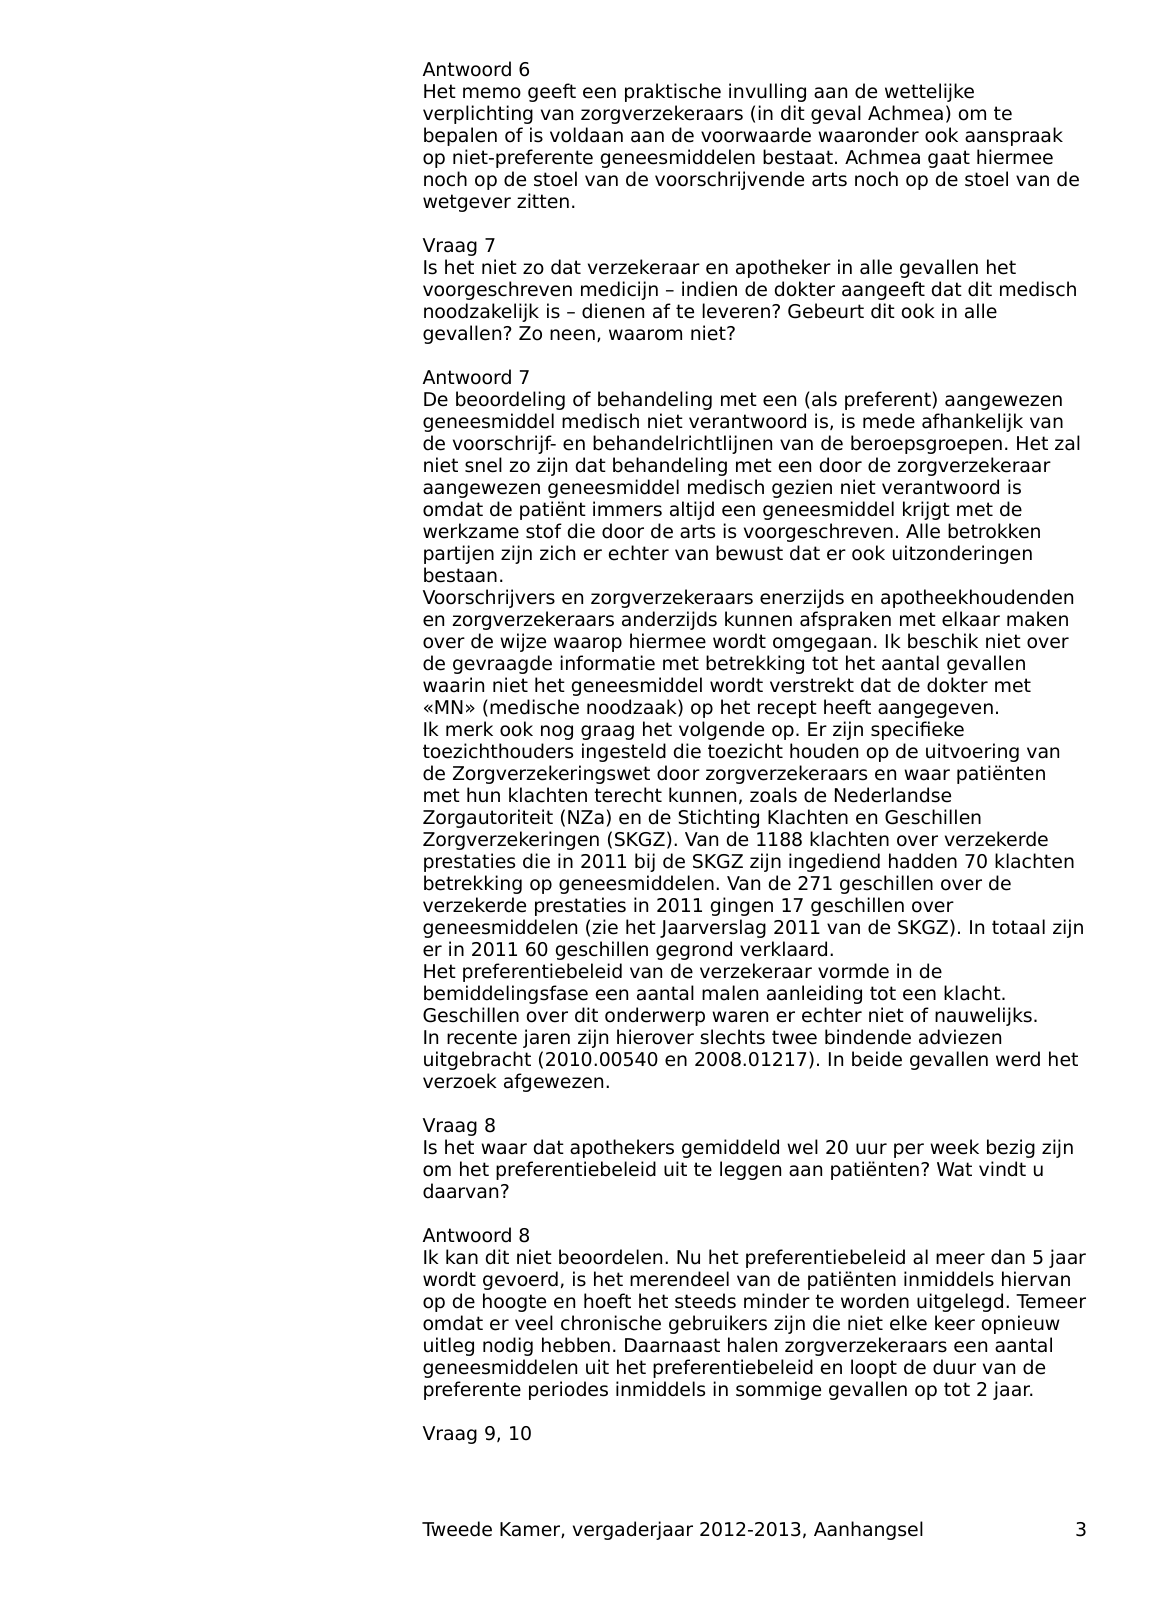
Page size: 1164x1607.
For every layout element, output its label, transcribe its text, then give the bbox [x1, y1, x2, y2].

text Is het waar dat apothekers gemiddeld wel 20 uur per week bezig zijn om het preferentiebeleid uit te leggen aan patiënten? Wat vindt u daarvan? [422, 1137, 1087, 1203]
text De beoordeling of behandeling met een (als preferent) aangewezen geneesmiddel medisch niet verantwoord is, is mede afhankelijk van de voorschrijf- en behandelrichtlijnen van de beroepsgroepen. Het zal niet snel zo zijn dat behandeling met een door de zorgverzekeraar aangewezen geneesmiddel medisch gezien niet verantwoord is omdat de patiënt immers altijd een geneesmiddel krijgt met de werkzame stof die door de arts is voorgeschreven. Alle betrokken partijen zijn zich er echter van bewust dat er ook uitzonderingen bestaan. [422, 389, 1087, 587]
text Antwoord 7 [422, 367, 1087, 389]
text Antwoord 8 [422, 1225, 1087, 1247]
text Het preferentiebeleid van de verzekeraar vormde in de bemiddelingsfase een aantal malen aanleiding tot een klacht. Geschillen over dit onderwerp waren er echter niet of nauwelijks. [422, 961, 1087, 1027]
text Vraag 9, 10 [422, 1423, 1087, 1445]
text Het memo geeft een praktische invulling aan de wettelijke verplichting van zorgverzekeraars (in dit geval Achmea) om te bepalen of is voldaan aan de voorwaarde waaronder ook aanspraak op niet-preferente geneesmiddelen bestaat. Achmea gaat hiermee noch op de stoel van de voorschrijvende arts noch op de stoel van de wetgever zitten. [422, 81, 1087, 213]
text Vraag 7 [422, 235, 1087, 257]
text Antwoord 6 [422, 59, 1087, 81]
text In recente jaren zijn hierover slechts twee bindende adviezen uitgebracht (2010.00540 en 2008.01217). In beide gevallen werd het verzoek afgewezen. [422, 1027, 1087, 1092]
text Ik kan dit niet beoordelen. Nu het preferentiebeleid al meer dan 5 jaar wordt gevoerd, is het merendeel van de patiënten inmiddels hiervan op de hoogte en hoeft het steeds minder te worden uitgelegd. Temeer omdat er veel chronische gebruikers zijn die niet elke keer opnieuw uitleg nodig hebben. Daarnaast halen zorgverzekeraars een aantal geneesmiddelen uit het preferentiebeleid en loopt de duur van de preferente periodes inmiddels in sommige gevallen op tot 2 jaar. [422, 1247, 1087, 1401]
text Is het niet zo dat verzekeraar en apotheker in alle gevallen het voorgeschreven medicijn – indien de dokter aangeeft dat dit medisch noodzakelijk is – dienen af te leveren? Gebeurt dit ook in alle gevallen? Zo neen, waarom niet? [422, 257, 1087, 345]
text Voorschrijvers en zorgverzekeraars enerzijds en apotheekhoudenden en zorgverzekeraars anderzijds kunnen afspraken met elkaar maken over de wijze waarop hiermee wordt omgegaan. Ik beschik niet over de gevraagde informatie met betrekking tot het aantal gevallen waarin niet het geneesmiddel wordt verstrekt dat de dokter met «MN» (medische noodzaak) op het recept heeft aangegeven. [422, 587, 1087, 719]
text Vraag 8 [422, 1115, 1087, 1137]
text Ik merk ook nog graag het volgende op. Er zijn specifieke toezichthouders ingesteld die toezicht houden op de uitvoering van de Zorgverzekeringswet door zorgverzekeraars en waar patiënten met hun klachten terecht kunnen, zoals de Nederlandse Zorgautoriteit (NZa) en de Stichting Klachten en Geschillen Zorgverzekeringen (SKGZ). Van de 1188 klachten over verzekerde prestaties die in 2011 bij de SKGZ zijn ingediend hadden 70 klachten betrekking op geneesmiddelen. Van de 271 geschillen over de verzekerde prestaties in 2011 gingen 17 geschillen over geneesmiddelen (zie het Jaarverslag 2011 van de SKGZ). In totaal zijn er in 2011 60 geschillen gegrond verklaard. [422, 719, 1087, 961]
